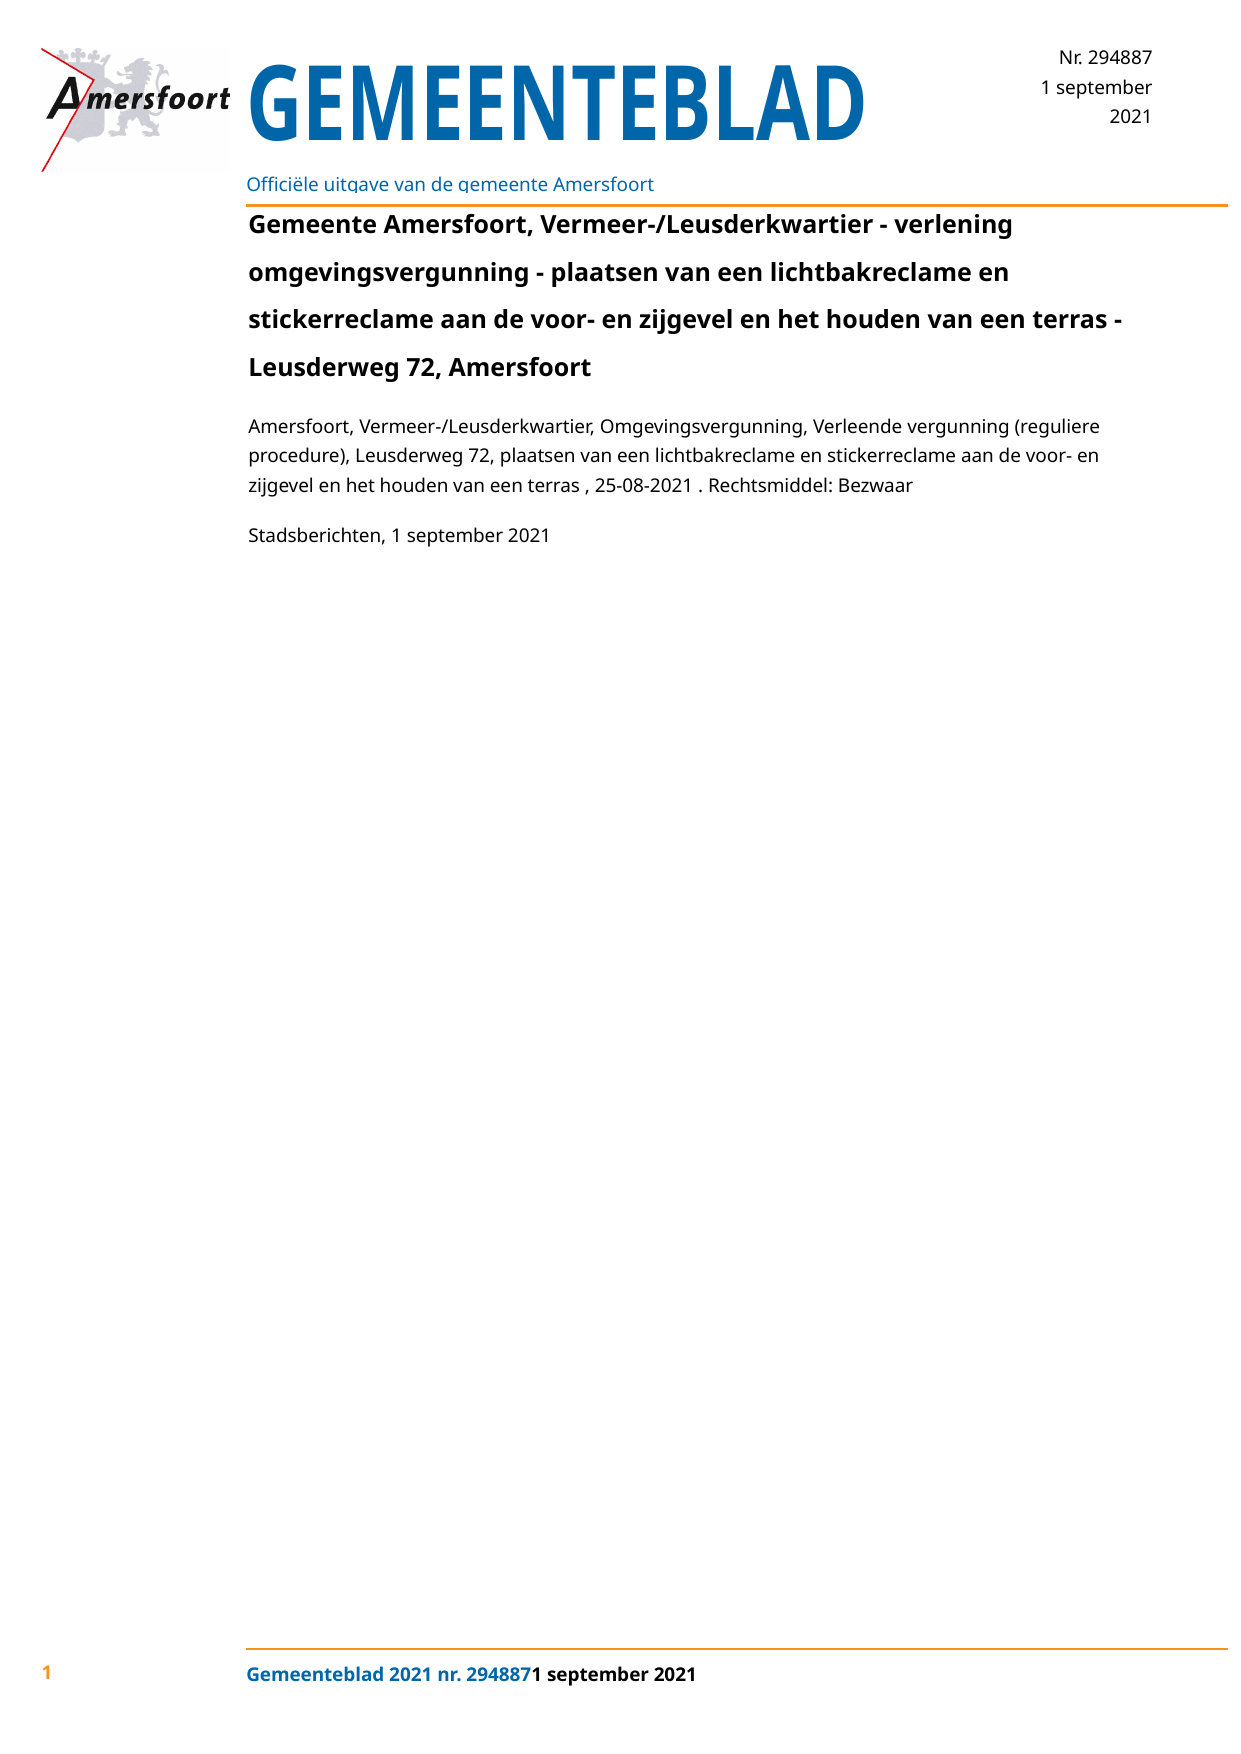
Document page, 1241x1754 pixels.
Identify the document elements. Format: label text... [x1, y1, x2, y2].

text Stadsberichten, 1 september 2021 [248, 523, 1152, 548]
text Amersfoort, Vermeer-/Leusderkwartier, Omgevingsvergunning, Verleende vergunning (reguliere procedure), Leusderweg 72, plaatsen van een lichtbakreclame en stickerreclame aan de voor- en zijgevel en het houden van een terras , 25-08-2021 . Rechtsmiddel: Bezwaar [248, 413, 1152, 498]
text Gemeente Amersfoort, Vermeer-/Leusderkwartier - verlening omgevingsvergunning - plaatsen van een lichtbakreclame en stickerreclame aan de voor- en zijgevel en het houden van een terras - Leusderweg 72, Amersfoort [248, 207, 1152, 384]
picture [41, 47, 231, 172]
